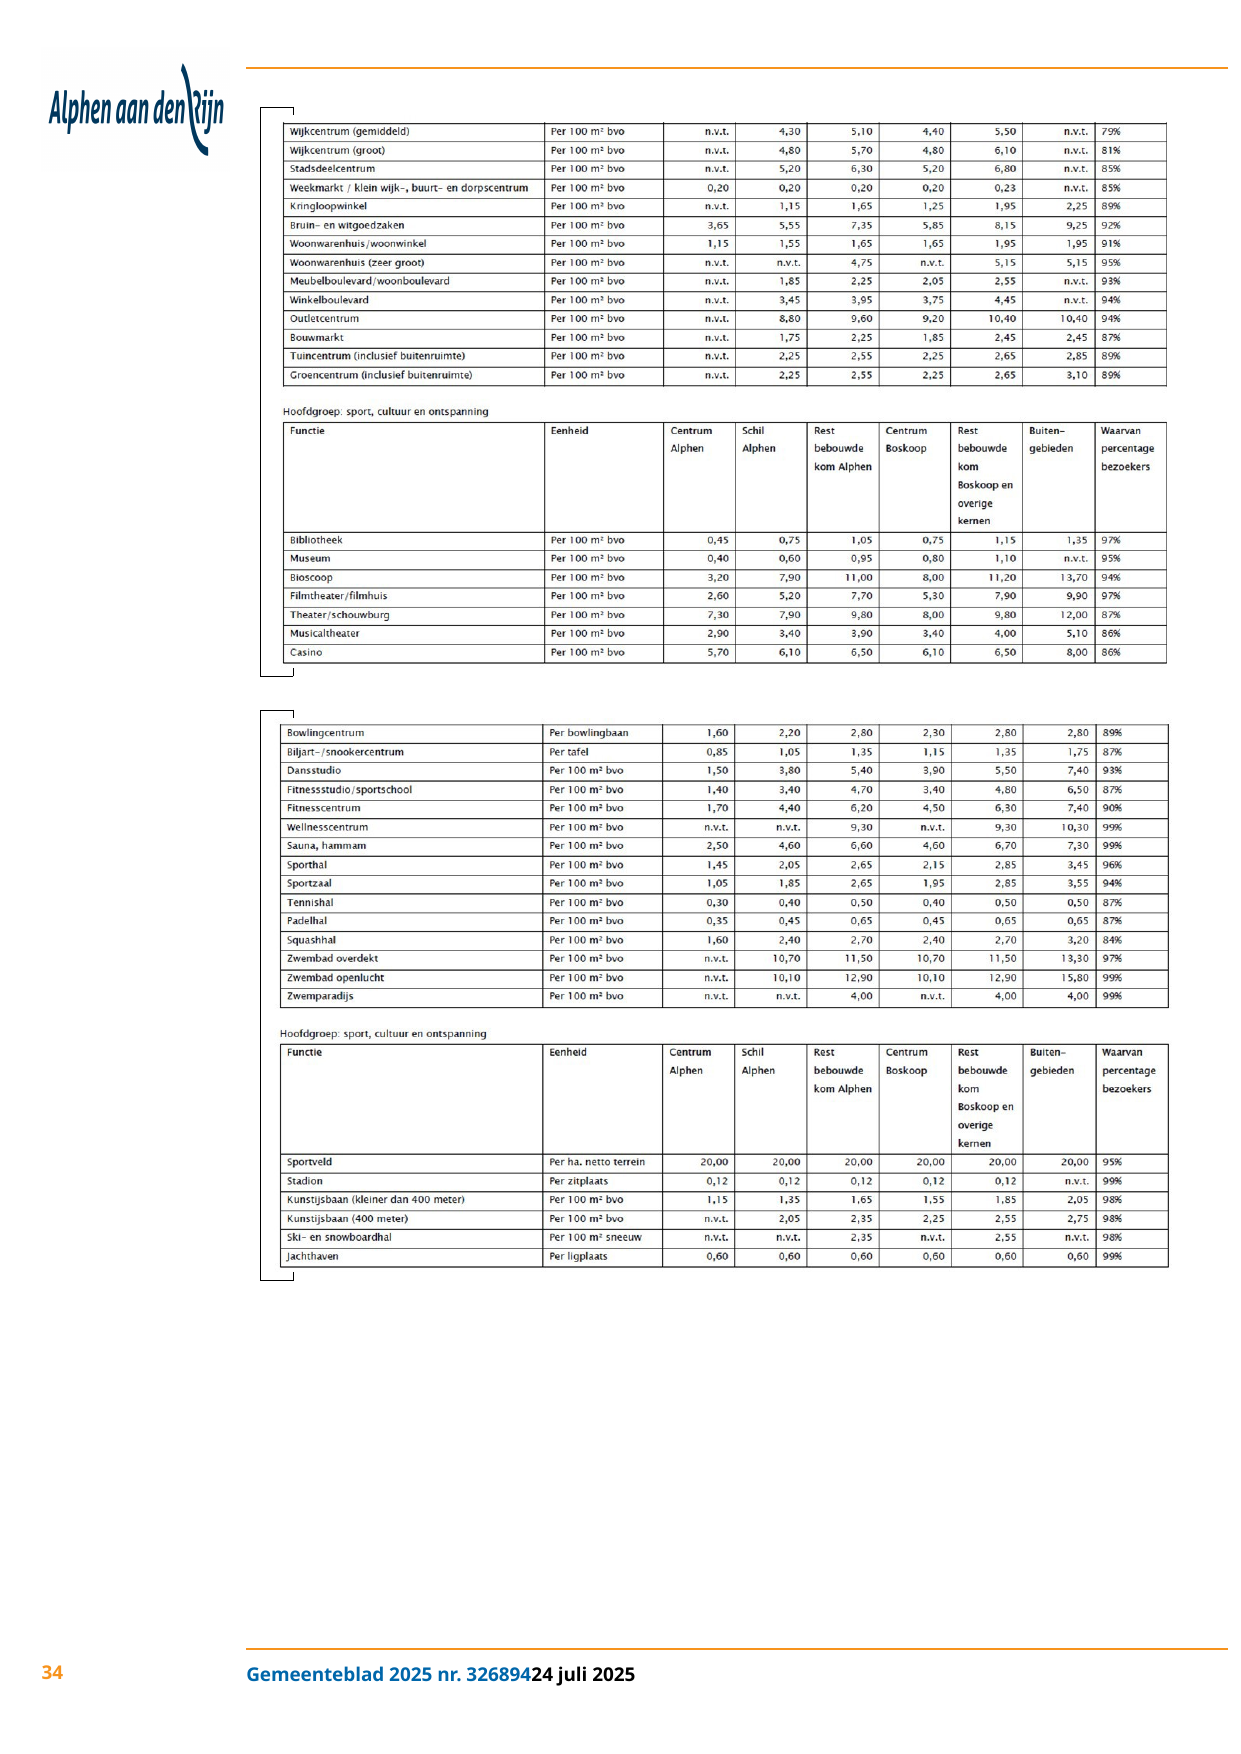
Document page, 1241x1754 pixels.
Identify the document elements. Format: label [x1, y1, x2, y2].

picture [268, 718, 1173, 1272]
picture [41, 47, 231, 172]
picture [268, 115, 1173, 668]
